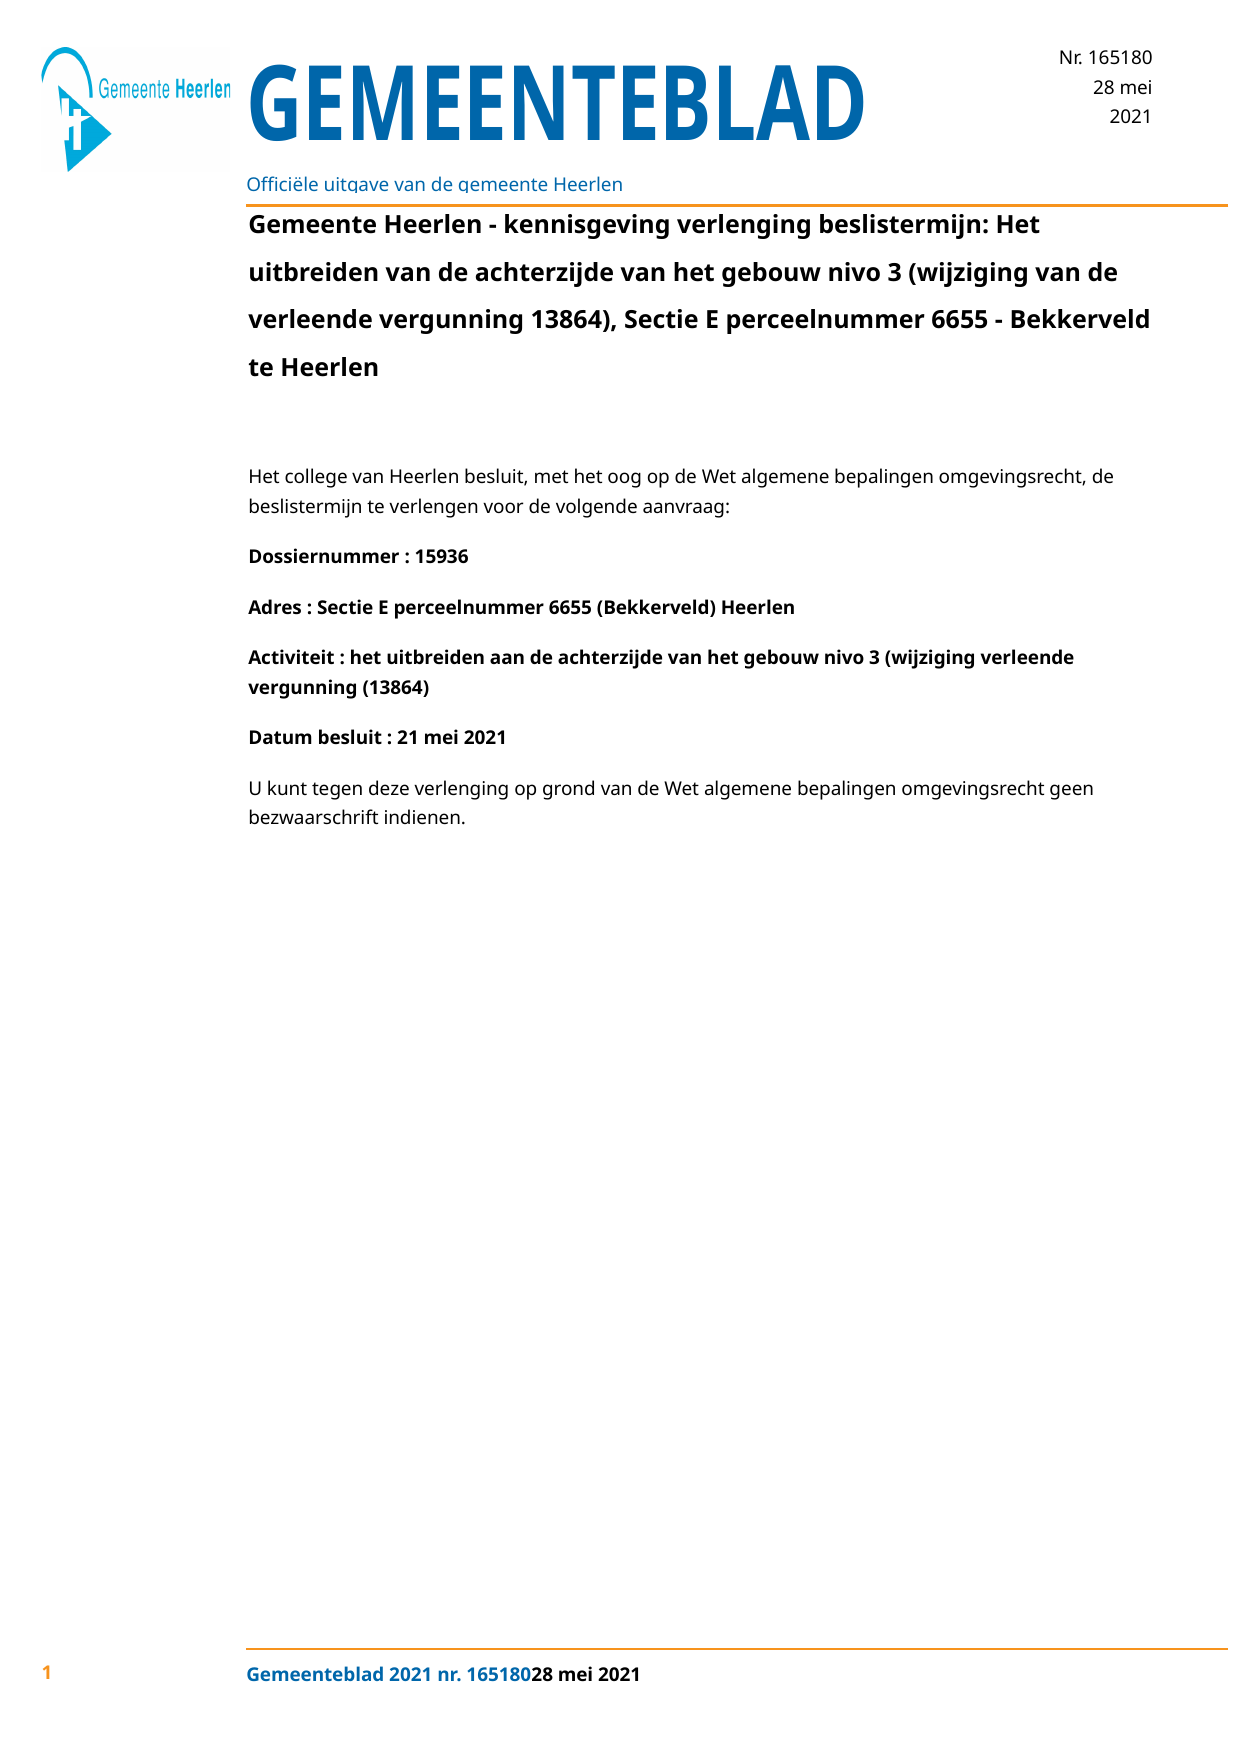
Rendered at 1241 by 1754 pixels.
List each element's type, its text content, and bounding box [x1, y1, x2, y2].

text Gemeente Heerlen - kennisgeving verlenging beslistermijn: Het uitbreiden van de achterzijde van het gebouw nivo 3 (wijziging van de verleende vergunning 13864), Sectie E perceelnummer 6655 - Bekkerveld te Heerlen [248, 207, 1152, 384]
text U kunt tegen deze verlenging op grond van de Wet algemene bepalingen omgevingsrecht geen bezwaarschrift indienen. [248, 775, 1152, 830]
text Activiteit : het uitbreiden aan de achterzijde van het gebouw nivo 3 (wijziging verleende vergunning (13864) [248, 644, 1152, 700]
text Datum besluit : 21 mei 2021 [248, 724, 1152, 750]
picture [41, 47, 231, 172]
text Adres : Sectie E perceelnummer 6655 (Bekkerveld) Heerlen [248, 594, 1152, 620]
text Dossiernummer : 15936 [248, 543, 1152, 569]
text Het college van Heerlen besluit, met het oog op de Wet algemene bepalingen omgevingsrecht, de beslistermijn te verlengen voor de volgende aanvraag: [248, 463, 1152, 519]
picture [41, 47, 59, 70]
